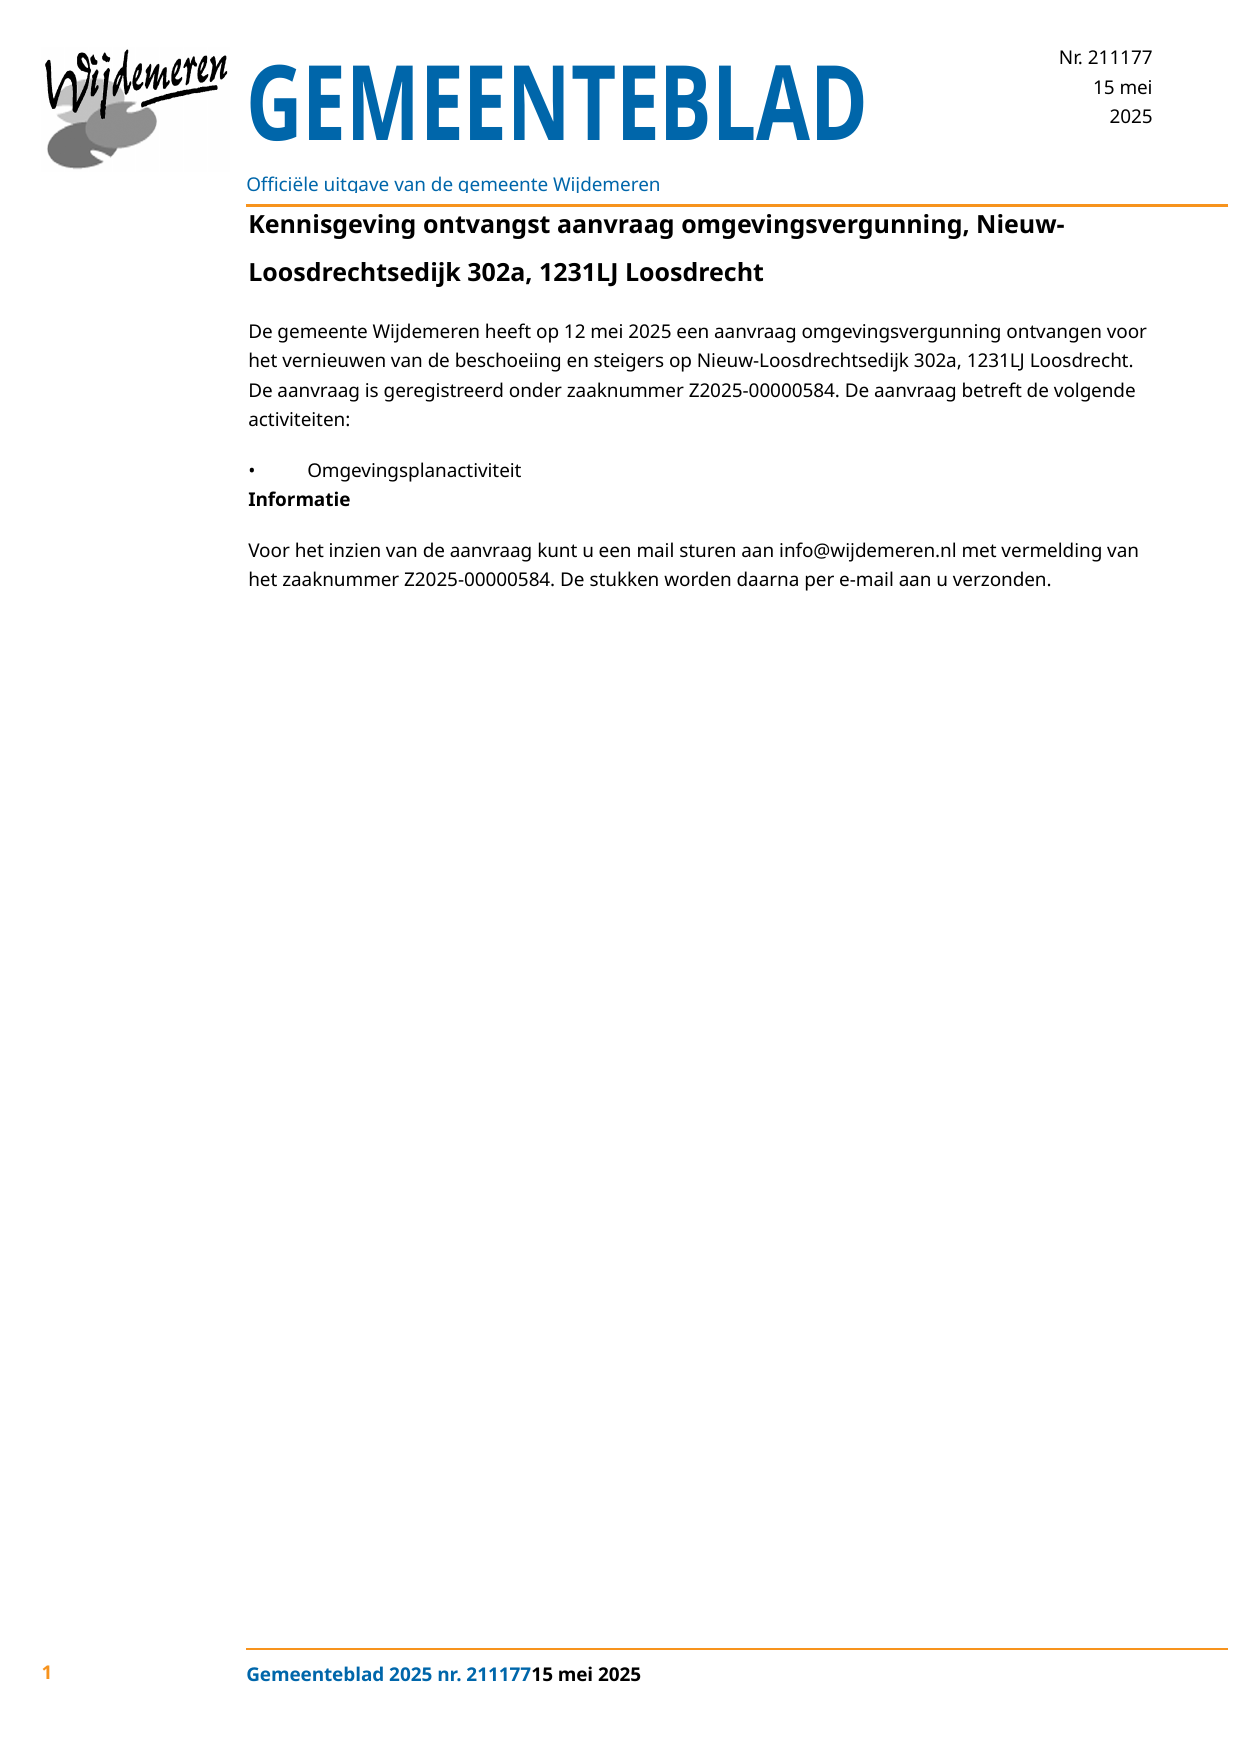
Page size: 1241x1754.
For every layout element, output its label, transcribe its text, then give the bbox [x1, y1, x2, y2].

text Informatie [248, 487, 1152, 512]
text Voor het inzien van de aanvraag kunt u een mail sturen aan info@wijdemeren.nl met vermelding van het zaaknummer Z2025-00000584. De stukken worden daarna per e-mail aan u verzonden. [248, 537, 1152, 592]
text Kennisgeving ontvangst aanvraag omgevingsvergunning, Nieuw-Loosdrechtsedijk 302a, 1231LJ Loosdrecht [248, 207, 1152, 288]
picture [41, 47, 231, 172]
text De gemeente Wijdemeren heeft op 12 mei 2025 een aanvraag omgevingsvergunning ontvangen voor het vernieuwen van de beschoeiing en steigers op Nieuw-Loosdrechtsedijk 302a, 1231LJ Loosdrecht. De aanvraag is geregistreerd onder zaaknummer Z2025-00000584. De aanvraag betreft de volgende activiteiten: [248, 318, 1152, 432]
list Omgevingsplanactiviteit [248, 457, 1152, 483]
